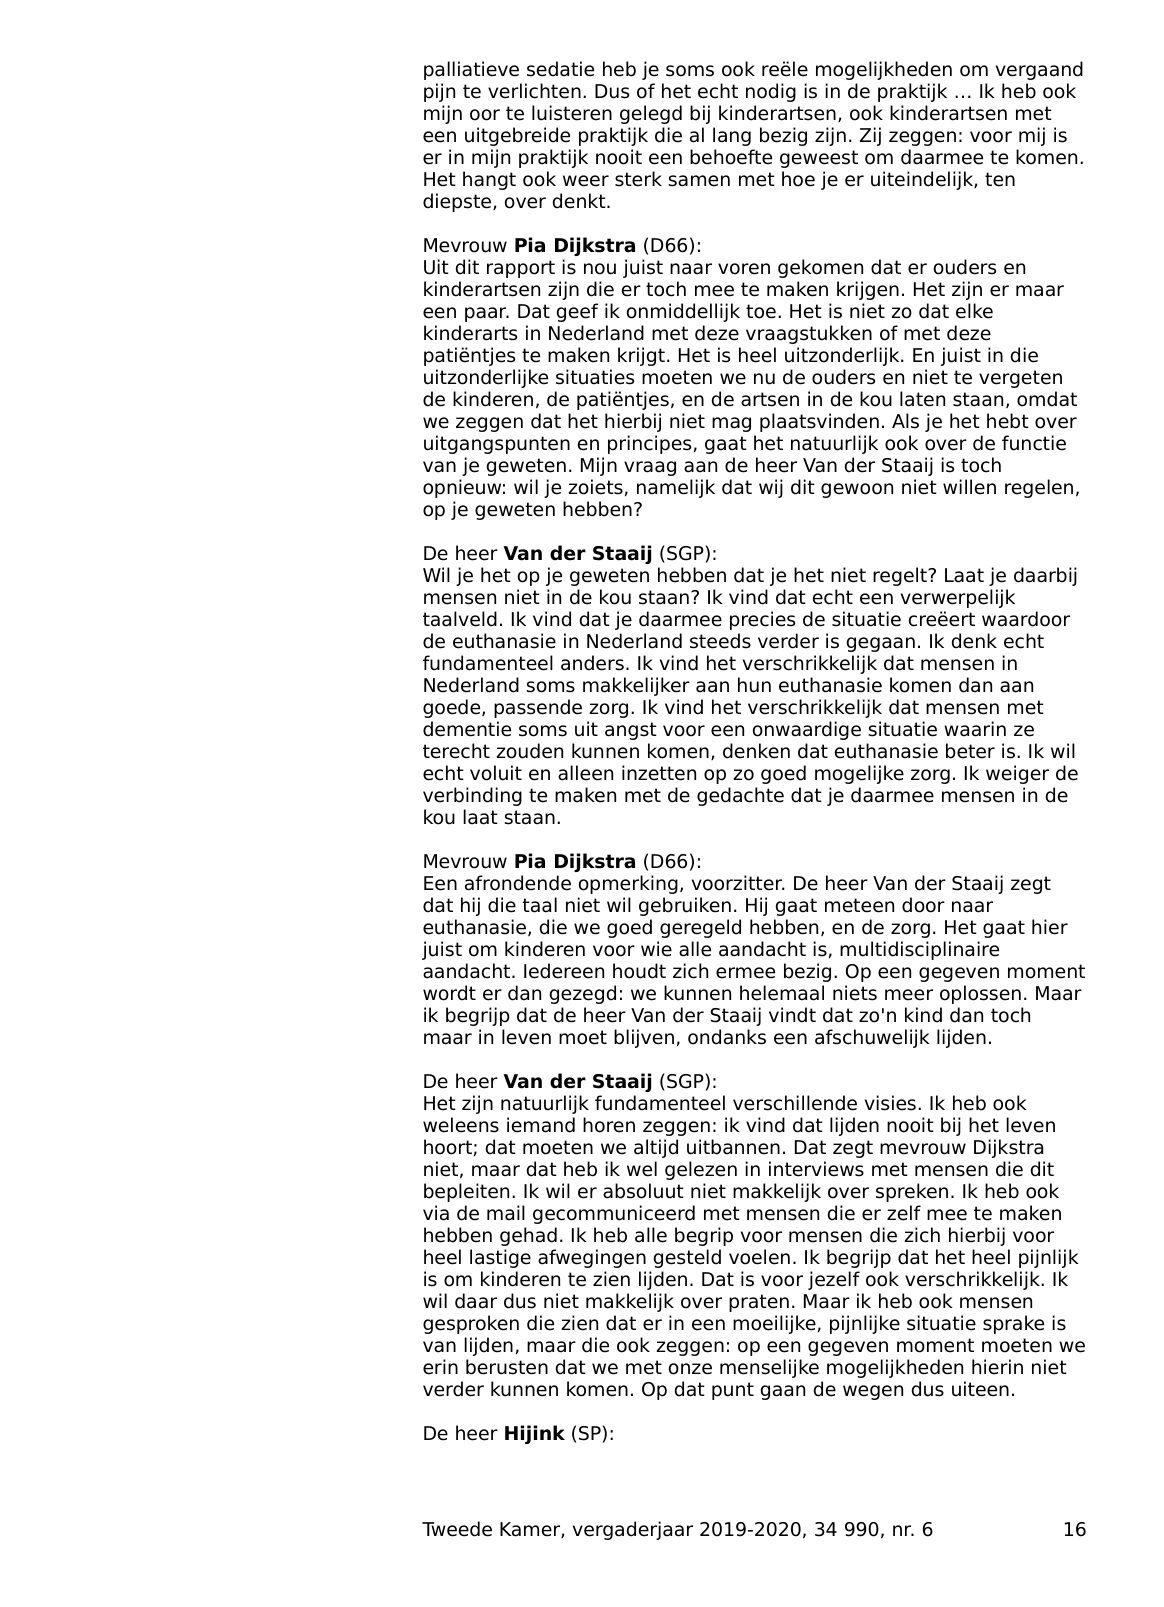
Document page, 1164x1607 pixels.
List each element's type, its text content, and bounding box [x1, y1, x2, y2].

text Het zijn natuurlijk fundamenteel verschillende visies. Ik heb ook weleens iemand horen zeggen: ik vind dat lijden nooit bij het leven hoort; dat moeten we altijd uitbannen. Dat zegt mevrouw Dijkstra niet, maar dat heb ik wel gelezen in interviews met mensen die dit bepleiten. Ik wil er absoluut niet makkelijk over spreken. Ik heb ook via de mail gecommuniceerd met mensen die er zelf mee te maken hebben gehad. Ik heb alle begrip voor mensen die zich hierbij voor heel lastige afwegingen gesteld voelen. Ik begrijp dat het heel pijnlijk is om kinderen te zien lijden. Dat is voor jezelf ook verschrikkelijk. Ik wil daar dus niet makkelijk over praten. Maar ik heb ook mensen gesproken die zien dat er in een moeilijke, pijnlijke situatie sprake is van lijden, maar die ook zeggen: op een gegeven moment moeten we erin berusten dat we met onze menselijke mogelijkheden hierin niet verder kunnen komen. Op dat punt gaan de wegen dus uiteen. [422, 1093, 1087, 1401]
text palliatieve sedatie heb je soms ook reële mogelijkheden om vergaand pijn te verlichten. Dus of het echt nodig is in de praktijk … Ik heb ook mijn oor te luisteren gelegd bij kinderartsen, ook kinderartsen met een uitgebreide praktijk die al lang bezig zijn. Zij zeggen: voor mij is er in mijn praktijk nooit een behoefte geweest om daarmee te komen. Het hangt ook weer sterk samen met hoe je er uiteindelijk, ten diepste, over denkt. [422, 59, 1087, 213]
text Mevrouw Pia Dijkstra (D66): [422, 851, 1087, 873]
text Een afrondende opmerking, voorzitter. De heer Van der Staaij zegt dat hij die taal niet wil gebruiken. Hij gaat meteen door naar euthanasie, die we goed geregeld hebben, en de zorg. Het gaat hier juist om kinderen voor wie alle aandacht is, multidisciplinaire aandacht. Iedereen houdt zich ermee bezig. Op een gegeven moment wordt er dan gezegd: we kunnen helemaal niets meer oplossen. Maar ik begrijp dat de heer Van der Staaij vindt dat zo'n kind dan toch maar in leven moet blijven, ondanks een afschuwelijk lijden. [422, 873, 1087, 1049]
text Wil je het op je geweten hebben dat je het niet regelt? Laat je daarbij mensen niet in de kou staan? Ik vind dat echt een verwerpelijk taalveld. Ik vind dat je daarmee precies de situatie creëert waardoor de euthanasie in Nederland steeds verder is gegaan. Ik denk echt fundamenteel anders. Ik vind het verschrikkelijk dat mensen in Nederland soms makkelijker aan hun euthanasie komen dan aan goede, passende zorg. Ik vind het verschrikkelijk dat mensen met dementie soms uit angst voor een onwaardige situatie waarin ze terecht zouden kunnen komen, denken dat euthanasie beter is. Ik wil echt voluit en alleen inzetten op zo goed mogelijke zorg. Ik weiger de verbinding te maken met de gedachte dat je daarmee mensen in de kou laat staan. [422, 565, 1087, 829]
text De heer Van der Staaij (SGP): [422, 1071, 1087, 1093]
text De heer Van der Staaij (SGP): [422, 543, 1087, 565]
text De heer Hijink (SP): [422, 1423, 1087, 1445]
text Mevrouw Pia Dijkstra (D66): [422, 235, 1087, 257]
text Uit dit rapport is nou juist naar voren gekomen dat er ouders en kinderartsen zijn die er toch mee te maken krijgen. Het zijn er maar een paar. Dat geef ik onmiddellijk toe. Het is niet zo dat elke kinderarts in Nederland met deze vraagstukken of met deze patiëntjes te maken krijgt. Het is heel uitzonderlijk. En juist in die uitzonderlijke situaties moeten we nu de ouders en niet te vergeten de kinderen, de patiëntjes, en de artsen in de kou laten staan, omdat we zeggen dat het hierbij niet mag plaatsvinden. Als je het hebt over uitgangspunten en principes, gaat het natuurlijk ook over de functie van je geweten. Mijn vraag aan de heer Van der Staaij is toch opnieuw: wil je zoiets, namelijk dat wij dit gewoon niet willen regelen, op je geweten hebben? [422, 257, 1087, 521]
